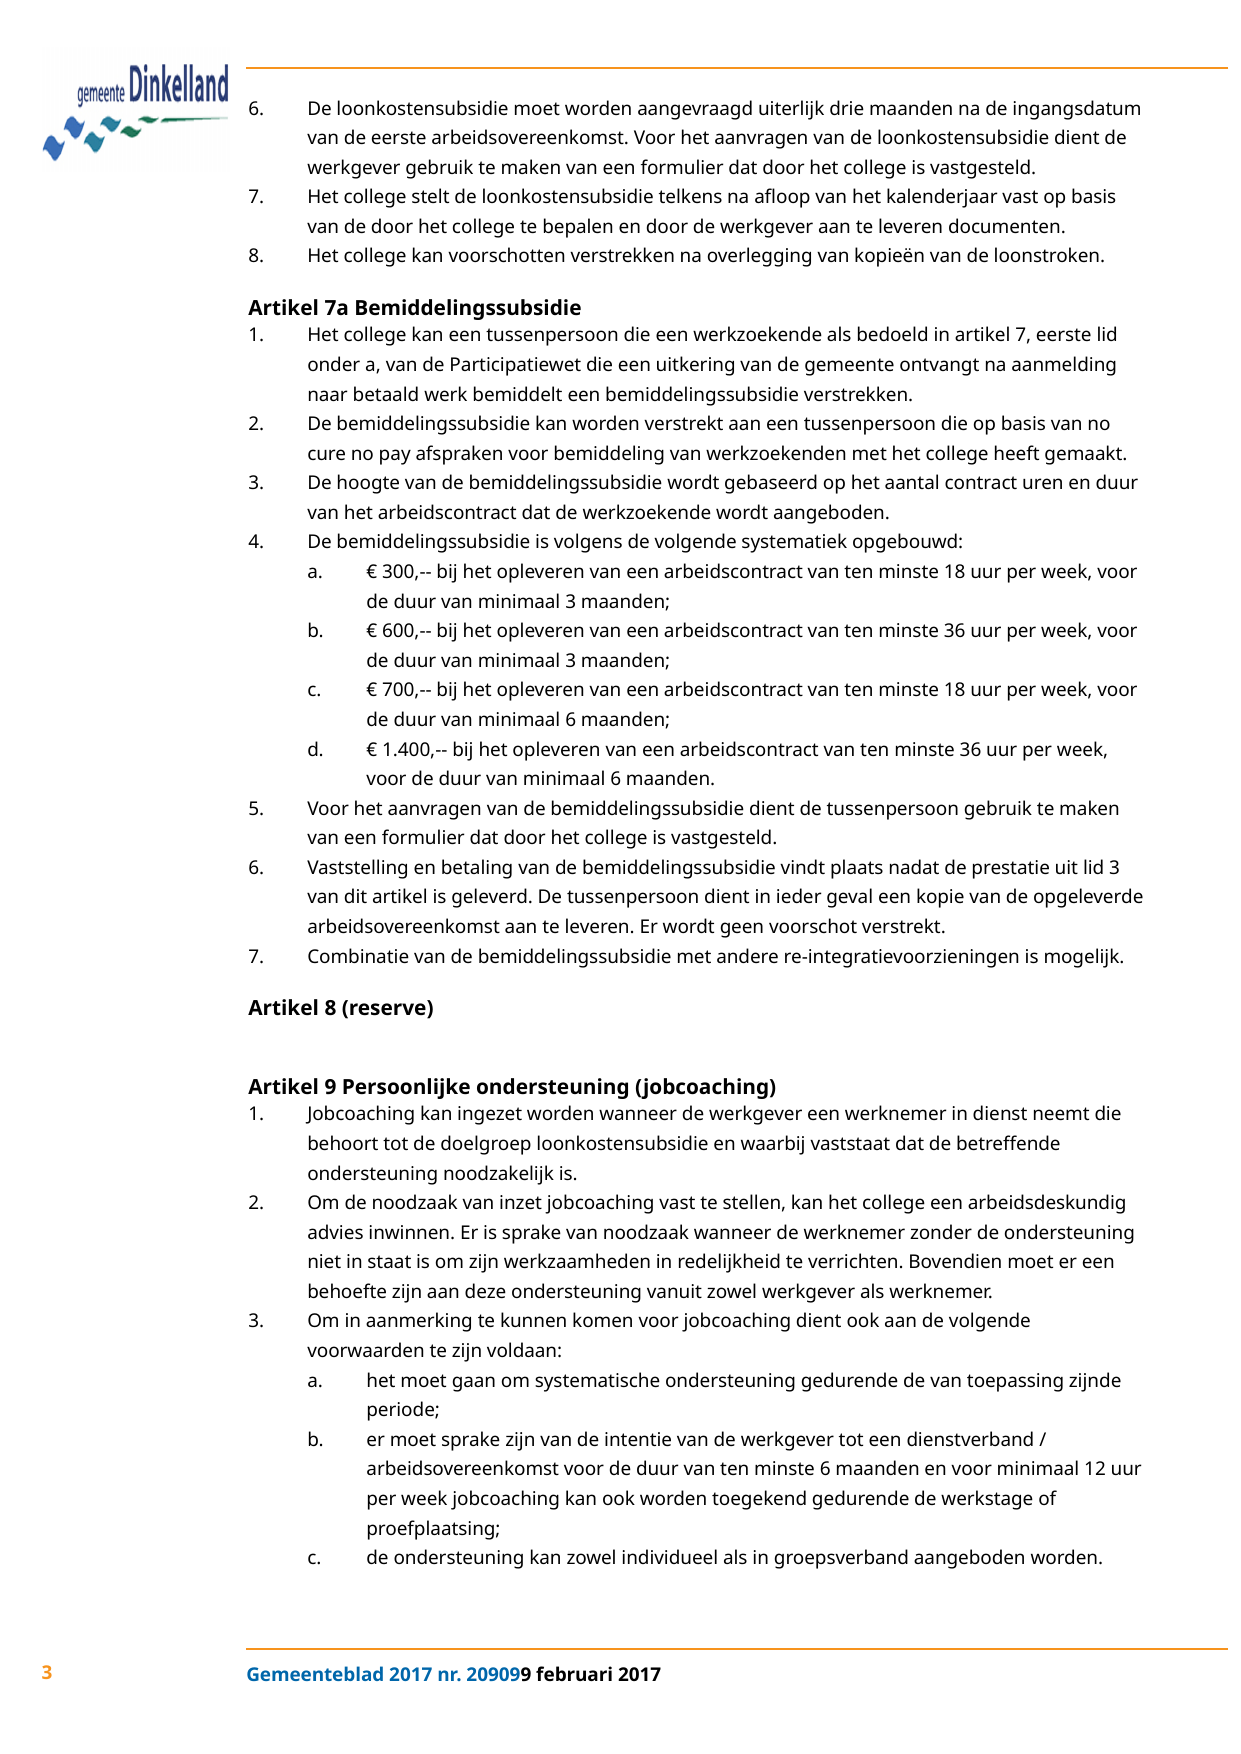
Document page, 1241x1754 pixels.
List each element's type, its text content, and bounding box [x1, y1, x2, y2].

list De bemiddelingssubsidie kan worden verstrekt aan een tussenpersoon die op basis van no cure no pay afspraken voor bemiddeling van werkzoekenden met het college heeft gemaakt. [248, 410, 1152, 466]
text Artikel 9 Persoonlijke ondersteuning (jobcoaching) [248, 1072, 1152, 1101]
list Het college kan een tussenpersoon die een werkzoekende als bedoeld in artikel 7, eerste lid onder a, van de Participatiewet die een uitkering van de gemeente ontvangt na aanmelding naar betaald werk bemiddelt een bemiddelingssubsidie verstrekken. [248, 322, 1152, 406]
picture [41, 47, 231, 172]
list Om in aanmerking te kunnen komen voor jobcoaching dient ook aan de volgende voorwaarden te zijn voldaan: [248, 1308, 1152, 1363]
list De bemiddelingssubsidie is volgens de volgende systematiek opgebouwd: [248, 529, 1152, 554]
list € 300,-- bij het opleveren van een arbeidscontract van ten minste 18 uur per week, voor de duur van minimaal 3 maanden; [307, 558, 1152, 613]
list € 600,-- bij het opleveren van een arbeidscontract van ten minste 36 uur per week, voor de duur van minimaal 3 maanden; [307, 617, 1152, 673]
list het moet gaan om systematische ondersteuning gedurende de van toepassing zijnde periode; [307, 1367, 1152, 1422]
list Het college stelt de loonkostensubsidie telkens na afloop van het kalenderjaar vast op basis van de door het college te bepalen en door de werkgever aan te leveren documenten. [248, 183, 1152, 239]
list Voor het aanvragen van de bemiddelingssubsidie dient de tussenpersoon gebruik te maken van een formulier dat door het college is vastgesteld. [248, 795, 1152, 850]
list Het college kan voorschotten verstrekken na overlegging van kopieën van de loonstroken. [248, 243, 1152, 268]
list € 1.400,-- bij het opleveren van een arbeidscontract van ten minste 36 uur per week, voor de duur van minimaal 6 maanden. [307, 736, 1152, 791]
list De hoogte van de bemiddelingssubsidie wordt gebaseerd op het aantal contract uren en duur van het arbeidscontract dat de werkzoekende wordt aangeboden. [248, 469, 1152, 525]
list Combinatie van de bemiddelingssubsidie met andere re-integratievoorzieningen is mogelijk. [248, 943, 1152, 968]
list Vaststelling en betaling van de bemiddelingssubsidie vindt plaats nadat de prestatie uit lid 3 van dit artikel is geleverd. De tussenpersoon dient in ieder geval een kopie van de opgeleverde arbeidsovereenkomst aan te leveren. Er wordt geen voorschot verstrekt. [248, 854, 1152, 939]
text Artikel 8 (reserve) [248, 993, 1152, 1022]
list De loonkostensubsidie moet worden aangevraagd uiterlijk drie maanden na de ingangsdatum van de eerste arbeidsovereenkomst. Voor het aanvragen van de loonkostensubsidie dient de werkgever gebruik te maken van een formulier dat door het college is vastgesteld. [248, 95, 1152, 180]
list € 700,-- bij het opleveren van een arbeidscontract van ten minste 18 uur per week, voor de duur van minimaal 6 maanden; [307, 677, 1152, 732]
text Artikel 7a Bemiddelingssubsidie [248, 293, 1152, 322]
list de ondersteuning kan zowel individueel als in groepsverband aangeboden worden. [307, 1544, 1152, 1570]
list Om de noodzaak van inzet jobcoaching vast te stellen, kan het college een arbeidsdeskundig advies inwinnen. Er is sprake van noodzaak wanneer de werknemer zonder de ondersteuning niet in staat is om zijn werkzaamheden in redelijkheid te verrichten. Bovendien moet er een behoefte zijn aan deze ondersteuning vanuit zowel werkgever als werknemer. [248, 1189, 1152, 1304]
list Jobcoaching kan ingezet worden wanneer de werkgever een werknemer in dienst neemt die behoort tot de doelgroep loonkostensubsidie en waarbij vaststaat dat de betreffende ondersteuning noodzakelijk is. [248, 1101, 1152, 1185]
list er moet sprake zijn van de intentie van de werkgever tot een dienstverband / arbeidsovereenkomst voor de duur van ten minste 6 maanden en voor minimaal 12 uur per week jobcoaching kan ook worden toegekend gedurende de werkstage of proefplaatsing; [307, 1426, 1152, 1540]
